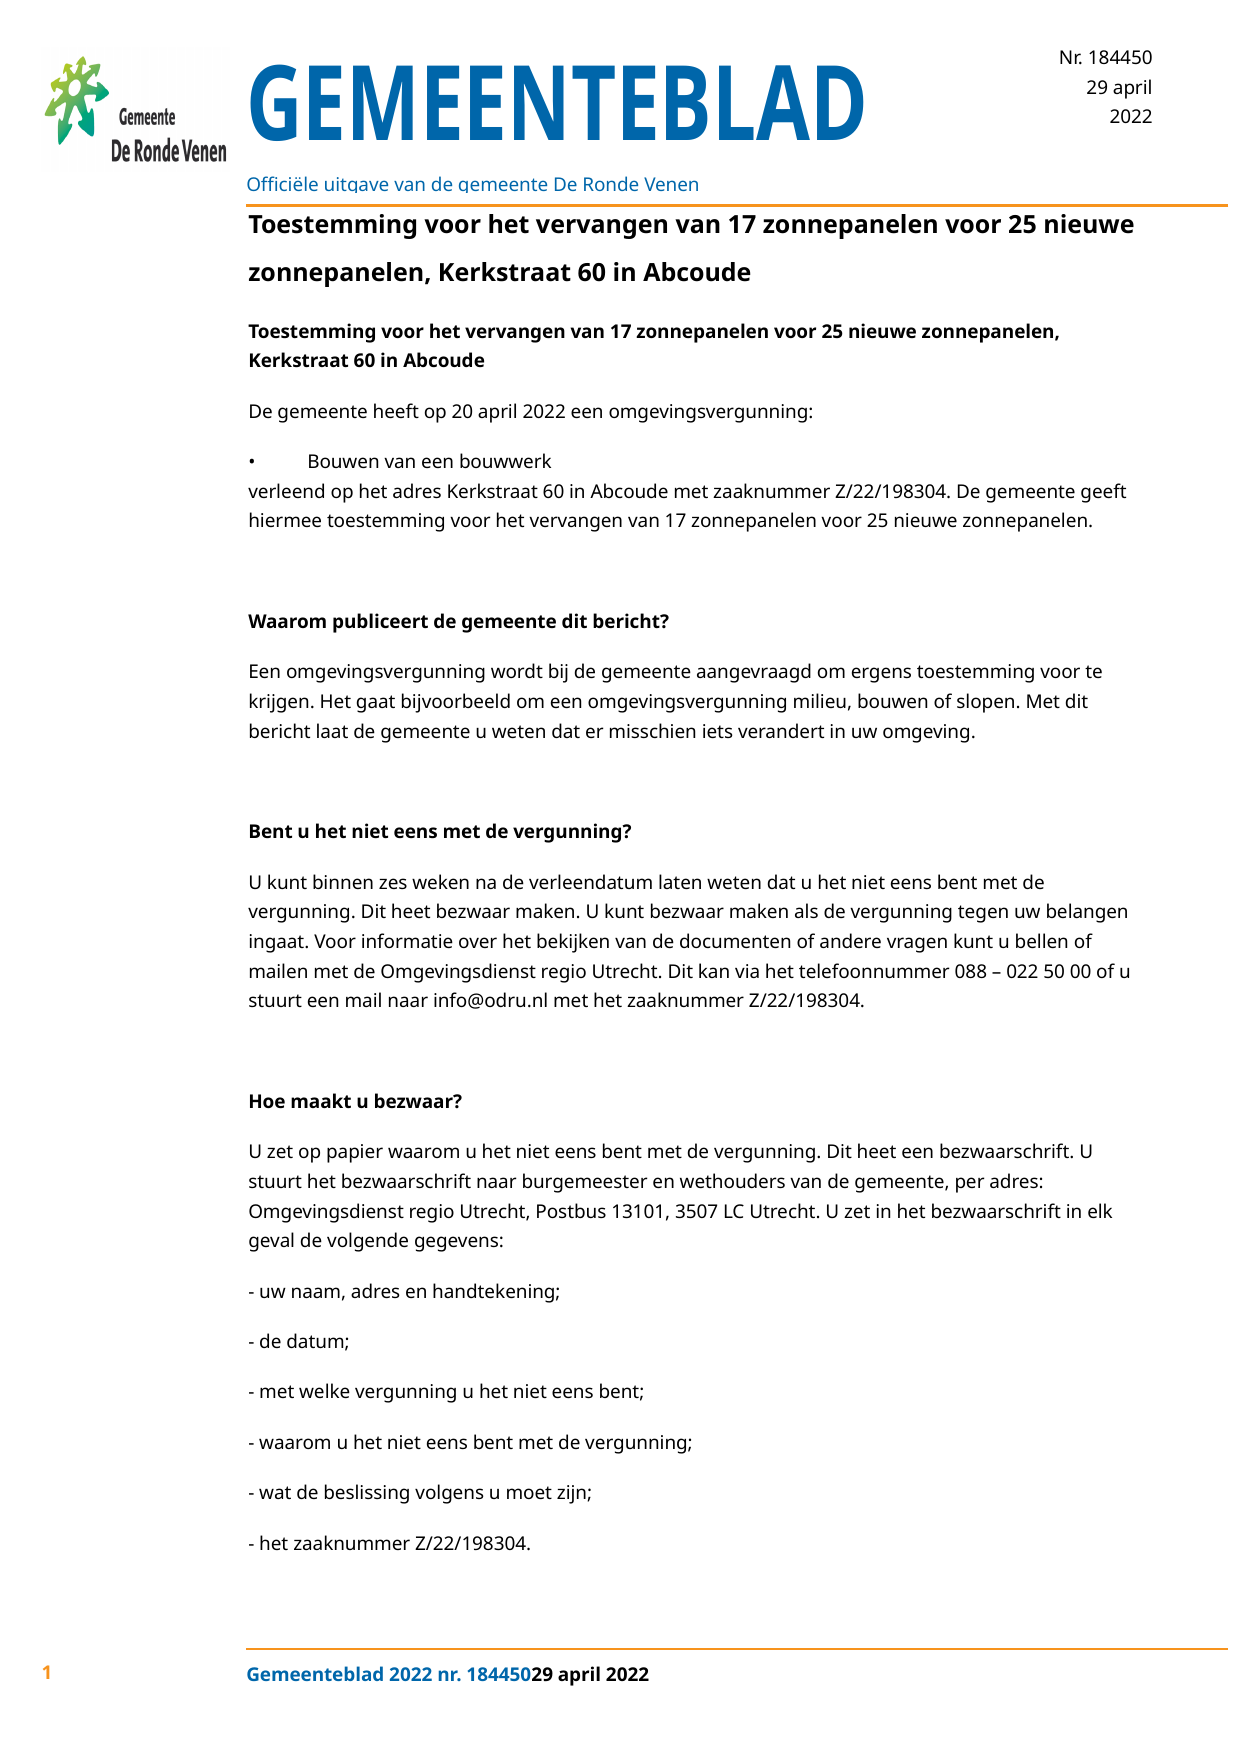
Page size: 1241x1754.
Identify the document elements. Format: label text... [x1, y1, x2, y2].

text verleend op het adres Kerkstraat 60 in Abcoude met zaaknummer Z/22/198304. De gemeente geeft hiermee toestemming voor het vervangen van 17 zonnepanelen voor 25 nieuwe zonnepanelen. [248, 478, 1152, 533]
text De gemeente heeft op 20 april 2022 een omgevingsvergunning: [248, 398, 1152, 424]
text Toestemming voor het vervangen van 17 zonnepanelen voor 25 nieuwe zonnepanelen, Kerkstraat 60 in Abcoude [248, 318, 1152, 373]
list Bouwen van een bouwwerk [248, 448, 1152, 474]
text U kunt binnen zes weken na de verleendatum laten weten dat u het niet eens bent met de vergunning. Dit heet bezwaar maken. U kunt bezwaar maken als de vergunning tegen uw belangen ingaat. Voor informatie over het bekijken van de documenten of andere vragen kunt u bellen of mailen met de Omgevingsdienst regio Utrecht. Dit kan via het telefoonnummer 088 – 022 50 00 of u stuurt een mail naar info@odru.nl met het zaaknummer Z/22/198304. [248, 869, 1152, 1013]
text Waarom publiceert de gemeente dit bericht? [248, 608, 1152, 634]
text Toestemming voor het vervangen van 17 zonnepanelen voor 25 nieuwe zonnepanelen, Kerkstraat 60 in Abcoude [248, 207, 1152, 288]
text Hoe maakt u bezwaar? [248, 1088, 1152, 1114]
text - het zaaknummer Z/22/198304. [248, 1530, 1152, 1556]
picture [41, 47, 231, 172]
text Bent u het niet eens met de vergunning? [248, 819, 1152, 844]
text - uw naam, adres en handtekening; [248, 1278, 1152, 1304]
text - waarom u het niet eens bent met de vergunning; [248, 1429, 1152, 1455]
text - met welke vergunning u het niet eens bent; [248, 1379, 1152, 1404]
text - wat de beslissing volgens u moet zijn; [248, 1479, 1152, 1505]
text - de datum; [248, 1328, 1152, 1354]
text U zet op papier waarom u het niet eens bent met de vergunning. Dit heet een bezwaarschrift. U stuurt het bezwaarschrift naar burgemeester en wethouders van de gemeente, per adres: Omgevingsdienst regio Utrecht, Postbus 13101, 3507 LC Utrecht. U zet in het bezwaarschrift in elk geval de volgende gegevens: [248, 1139, 1152, 1253]
text Een omgevingsvergunning wordt bij de gemeente aangevraagd om ergens toestemming voor te krijgen. Het gaat bijvoorbeeld om een omgevingsvergunning milieu, bouwen of slopen. Met dit bericht laat de gemeente u weten dat er misschien iets verandert in uw omgeving. [248, 659, 1152, 744]
